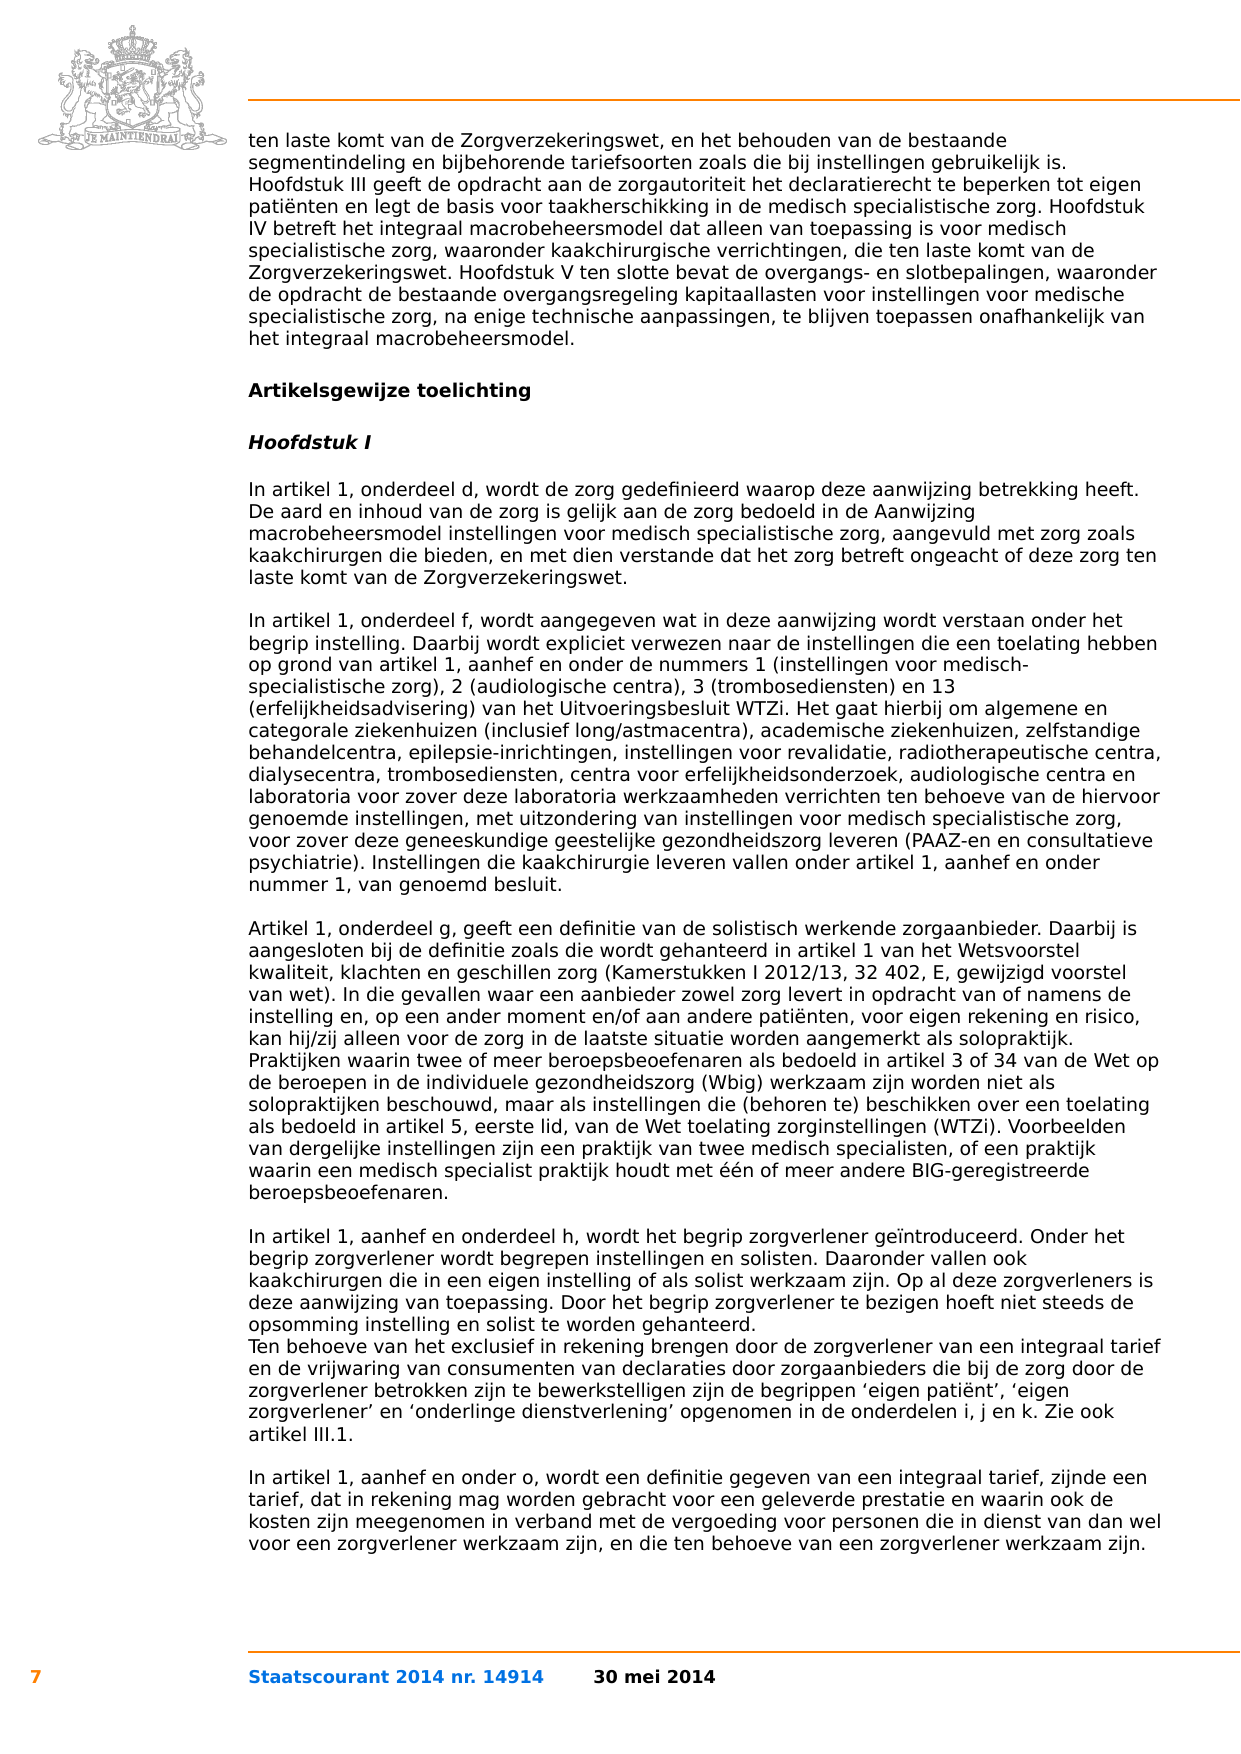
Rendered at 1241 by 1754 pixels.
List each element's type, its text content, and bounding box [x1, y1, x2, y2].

text In artikel 1, aanhef en onder o, wordt een definitie gegeven van een integraal tarief, zijnde een tarief, dat in rekening mag worden gebracht voor een geleverde prestatie en waarin ook de kosten zijn meegenomen in verband met de vergoeding voor personen die in dienst van dan wel voor een zorgverlener werkzaam zijn, en die ten behoeve van een zorgverlener werkzaam zijn. [248, 1467, 1163, 1555]
text In artikel 1, onderdeel d, wordt de zorg gedefinieerd waarop deze aanwijzing betrekking heeft. De aard en inhoud van de zorg is gelijk aan de zorg bedoeld in de Aanwijzing macrobeheersmodel instellingen voor medisch specialistische zorg, aangevuld met zorg zoals kaakchirurgen die bieden, en met dien verstande dat het zorg betreft ongeacht of deze zorg ten laste komt van de Zorgverzekeringswet. [248, 479, 1163, 588]
text ten laste komt van de Zorgverzekeringswet, en het behouden van de bestaande segmentindeling en bijbehorende tariefsoorten zoals die bij instellingen gebruikelijk is. Hoofdstuk III geeft de opdracht aan de zorgautoriteit het declaratierecht te beperken tot eigen patiënten en legt de basis voor taakherschikking in de medisch specialistische zorg. Hoofdstuk IV betreft het integraal macrobeheersmodel dat alleen van toepassing is voor medisch specialistische zorg, waaronder kaakchirurgische verrichtingen, die ten laste komt van de Zorgverzekeringswet. Hoofdstuk V ten slotte bevat de overgangs- en slotbepalingen, waaronder de opdracht de bestaande overgangsregeling kapitaallasten voor instellingen voor medische specialistische zorg, na enige technische aanpassingen, te blijven toepassen onafhankelijk van het integraal macrobeheersmodel. [248, 130, 1163, 350]
text Ten behoeve van het exclusief in rekening brengen door de zorgverlener van een integraal tarief en de vrijwaring van consumenten van declaraties door zorgaanbieders die bij de zorg door de zorgverlener betrokken zijn te bewerkstelligen zijn de begrippen ‘eigen patiënt’, ‘eigen zorgverlener’ en ‘onderlinge dienstverlening’ opgenomen in de onderdelen i, j en k. Zie ook artikel III.1. [248, 1336, 1163, 1445]
subtitle Artikelsgewijze toelichting [248, 380, 1163, 402]
subtitle Hoofdstuk I [248, 432, 1163, 454]
picture [38, 25, 227, 150]
text In artikel 1, aanhef en onderdeel h, wordt het begrip zorgverlener geïntroduceerd. Onder het begrip zorgverlener wordt begrepen instellingen en solisten. Daaronder vallen ook kaakchirurgen die in een eigen instelling of als solist werkzaam zijn. Op al deze zorgverleners is deze aanwijzing van toepassing. Door het begrip zorgverlener te bezigen hoeft niet steeds de opsomming instelling en solist te worden gehanteerd. [248, 1226, 1163, 1336]
text Artikel 1, onderdeel g, geeft een definitie van de solistisch werkende zorgaanbieder. Daarbij is aangesloten bij de definitie zoals die wordt gehanteerd in artikel 1 van het Wetsvoorstel kwaliteit, klachten en geschillen zorg (Kamerstukken I 2012/13, 32 402, E, gewijzigd voorstel van wet). In die gevallen waar een aanbieder zowel zorg levert in opdracht van of namens de instelling en, op een ander moment en/of aan andere patiënten, voor eigen rekening en risico, kan hij/zij alleen voor de zorg in de laatste situatie worden aangemerkt als solopraktijk. Praktijken waarin twee of meer beroepsbeoefenaren als bedoeld in artikel 3 of 34 van de Wet op de beroepen in de individuele gezondheidszorg (Wbig) werkzaam zijn worden niet als solopraktijken beschouwd, maar als instellingen die (behoren te) beschikken over een toelating als bedoeld in artikel 5, eerste lid, van de Wet toelating zorginstellingen (WTZi). Voorbeelden van dergelijke instellingen zijn een praktijk van twee medisch specialisten, of een praktijk waarin een medisch specialist praktijk houdt met één of meer andere BIG-geregistreerde beroepsbeoefenaren. [248, 918, 1163, 1204]
text In artikel 1, onderdeel f, wordt aangegeven wat in deze aanwijzing wordt verstaan onder het begrip instelling. Daarbij wordt expliciet verwezen naar de instellingen die een toelating hebben op grond van artikel 1, aanhef en onder de nummers 1 (instellingen voor medisch-specialistische zorg), 2 (audiologische centra), 3 (trombosediensten) en 13 (erfelijkheidsadvisering) van het Uitvoeringsbesluit WTZi. Het gaat hierbij om algemene en categorale ziekenhuizen (inclusief long/astmacentra), academische ziekenhuizen, zelfstandige behandelcentra, epilepsie-inrichtingen, instellingen voor revalidatie, radiotherapeutische centra, dialysecentra, trombosediensten, centra voor erfelijkheidsonderzoek, audiologische centra en laboratoria voor zover deze laboratoria werkzaamheden verrichten ten behoeve van de hiervoor genoemde instellingen, met uitzondering van instellingen voor medisch specialistische zorg, voor zover deze geneeskundige geestelijke gezondheidszorg leveren (PAAZ-en en consultatieve psychiatrie). Instellingen die kaakchirurgie leveren vallen onder artikel 1, aanhef en onder nummer 1, van genoemd besluit. [248, 610, 1163, 896]
